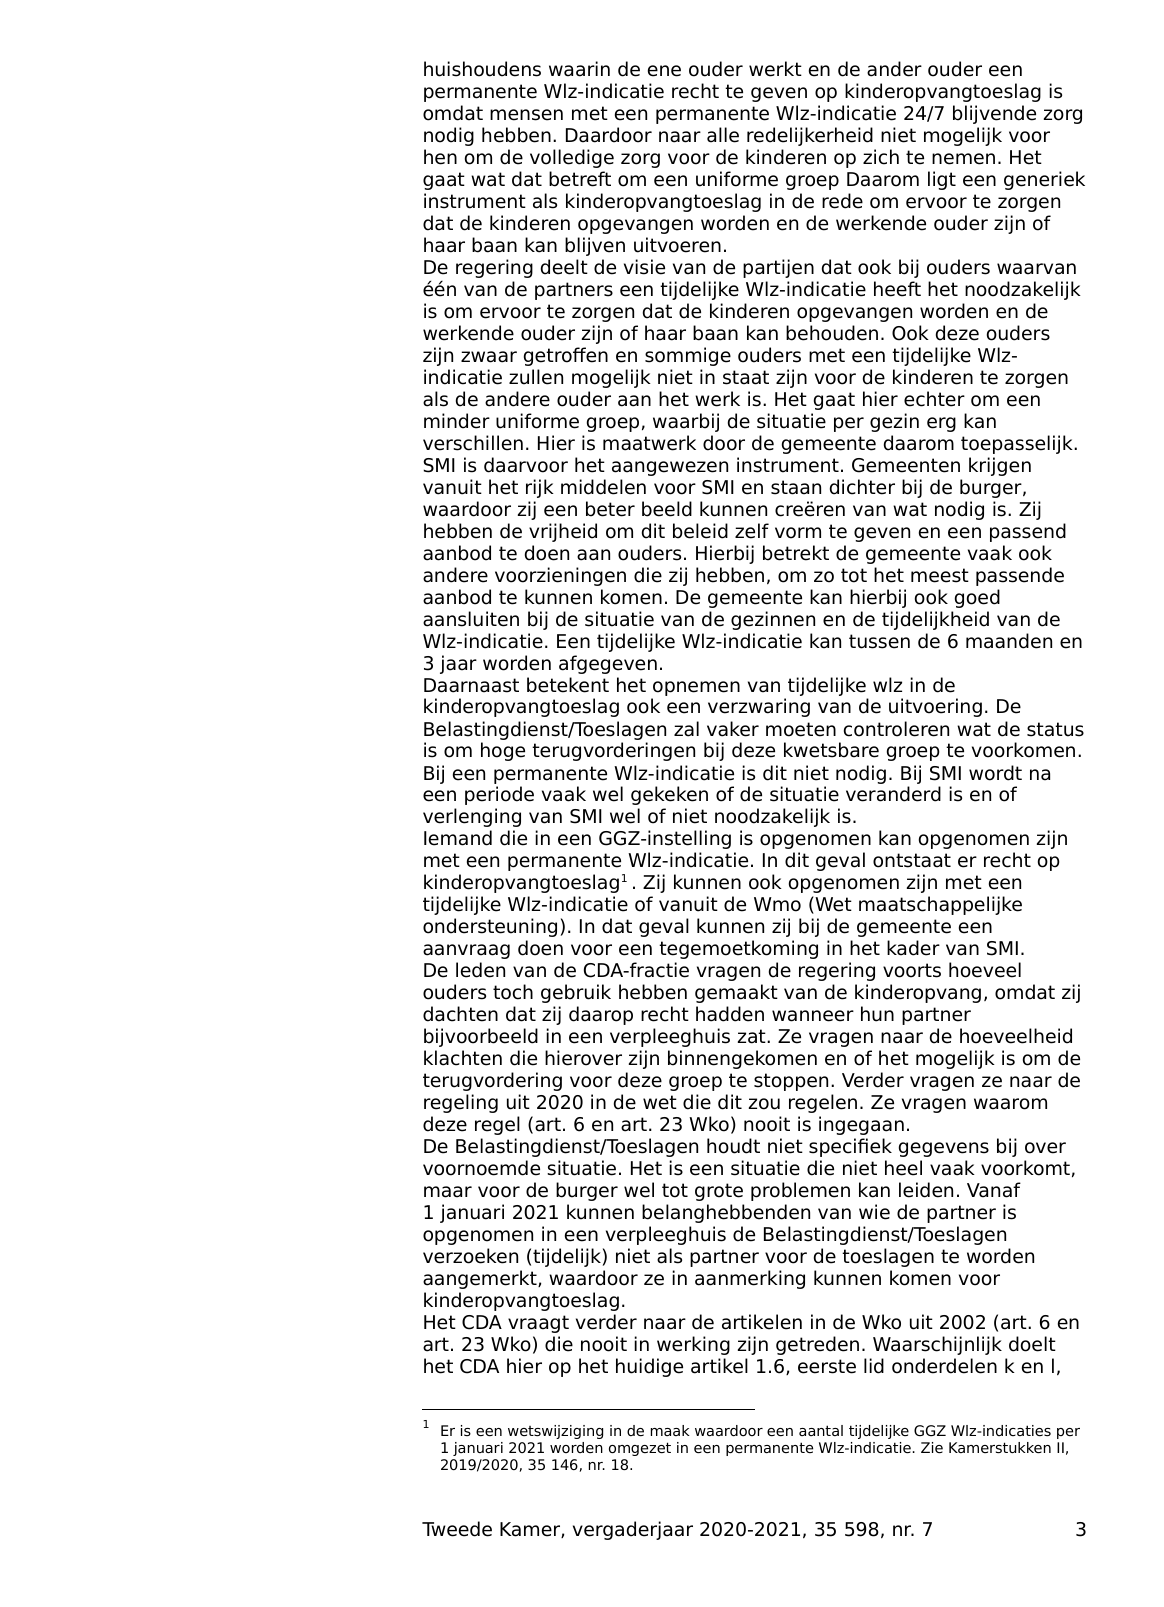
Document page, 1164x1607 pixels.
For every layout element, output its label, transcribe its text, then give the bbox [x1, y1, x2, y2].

text huishoudens waarin de ene ouder werkt en de ander ouder een permanente Wlz-indicatie recht te geven op kinderopvangtoeslag is omdat mensen met een permanente Wlz-indicatie 24/7 blijvende zorg nodig hebben. Daardoor naar alle redelijkerheid niet mogelijk voor hen om de volledige zorg voor de kinderen op zich te nemen. Het gaat wat dat betreft om een uniforme groep Daarom ligt een generiek instrument als kinderopvangtoeslag in de rede om ervoor te zorgen dat de kinderen opgevangen worden en de werkende ouder zijn of haar baan kan blijven uitvoeren. [422, 59, 1087, 257]
text Daarnaast betekent het opnemen van tijdelijke wlz in de kinderopvangtoeslag ook een verzwaring van de uitvoering. De Belastingdienst/Toeslagen zal vaker moeten controleren wat de status is om hoge terugvorderingen bij deze kwetsbare groep te voorkomen. Bij een permanente Wlz-indicatie is dit niet nodig. Bij SMI wordt na een periode vaak wel gekeken of de situatie veranderd is en of verlenging van SMI wel of niet noodzakelijk is. [422, 674, 1087, 828]
text Iemand die in een GGZ-instelling is opgenomen kan opgenomen zijn met een permanente Wlz-indicatie. In dit geval ontstaat er recht op kinderopvangtoeslag. Zij kunnen ook opgenomen zijn met een tijdelijke Wlz-indicatie of vanuit de Wmo (Wet maatschappelijke ondersteuning). In dat geval kunnen zij bij de gemeente een aanvraag doen voor een tegemoetkoming in het kader van SMI. [422, 828, 1087, 960]
text De Belastingdienst/Toeslagen houdt niet specifiek gegevens bij over voornoemde situatie. Het is een situatie die niet heel vaak voorkomt, maar voor de burger wel tot grote problemen kan leiden. Vanaf 1 januari 2021 kunnen belanghebbenden van wie de partner is opgenomen in een verpleeghuis de Belastingdienst/Toeslagen verzoeken (tijdelijk) niet als partner voor de toeslagen te worden aangemerkt, waardoor ze in aanmerking kunnen komen voor kinderopvangtoeslag. [422, 1136, 1087, 1312]
text Het CDA vraagt verder naar de artikelen in de Wko uit 2002 (art. 6 en art. 23 Wko) die nooit in werking zijn getreden. Waarschijnlijk doelt het CDA hier op het huidige artikel 1.6, eerste lid onderdelen k en l, [422, 1312, 1087, 1378]
text Er is een wetswijziging in de maak waardoor een aantal tijdelijke GGZ Wlz-indicaties per 1 januari 2021 worden omgezet in een permanente Wlz-indicatie. Zie Kamerstukken II, 2019/2020, 35 146, nr. 18. [422, 1418, 1087, 1474]
text De leden van de CDA-fractie vragen de regering voorts hoeveel ouders toch gebruik hebben gemaakt van de kinderopvang, omdat zij dachten dat zij daarop recht hadden wanneer hun partner bijvoorbeeld in een verpleeghuis zat. Ze vragen naar de hoeveelheid klachten die hierover zijn binnengekomen en of het mogelijk is om de terugvordering voor deze groep te stoppen. Verder vragen ze naar de regeling uit 2020 in de wet die dit zou regelen. Ze vragen waarom deze regel (art. 6 en art. 23 Wko) nooit is ingegaan. [422, 960, 1087, 1136]
text De regering deelt de visie van de partijen dat ook bij ouders waarvan één van de partners een tijdelijke Wlz-indicatie heeft het noodzakelijk is om ervoor te zorgen dat de kinderen opgevangen worden en de werkende ouder zijn of haar baan kan behouden. Ook deze ouders zijn zwaar getroffen en sommige ouders met een tijdelijke Wlz-indicatie zullen mogelijk niet in staat zijn voor de kinderen te zorgen als de andere ouder aan het werk is. Het gaat hier echter om een minder uniforme groep, waarbij de situatie per gezin erg kan verschillen. Hier is maatwerk door de gemeente daarom toepasselijk. SMI is daarvoor het aangewezen instrument. Gemeenten krijgen vanuit het rijk middelen voor SMI en staan dichter bij de burger, waardoor zij een beter beeld kunnen creëren van wat nodig is. Zij hebben de vrijheid om dit beleid zelf vorm te geven en een passend aanbod te doen aan ouders. Hierbij betrekt de gemeente vaak ook andere voorzieningen die zij hebben, om zo tot het meest passende aanbod te kunnen komen. De gemeente kan hierbij ook goed aansluiten bij de situatie van de gezinnen en de tijdelijkheid van de Wlz-indicatie. Een tijdelijke Wlz-indicatie kan tussen de 6 maanden en 3 jaar worden afgegeven. [422, 257, 1087, 674]
